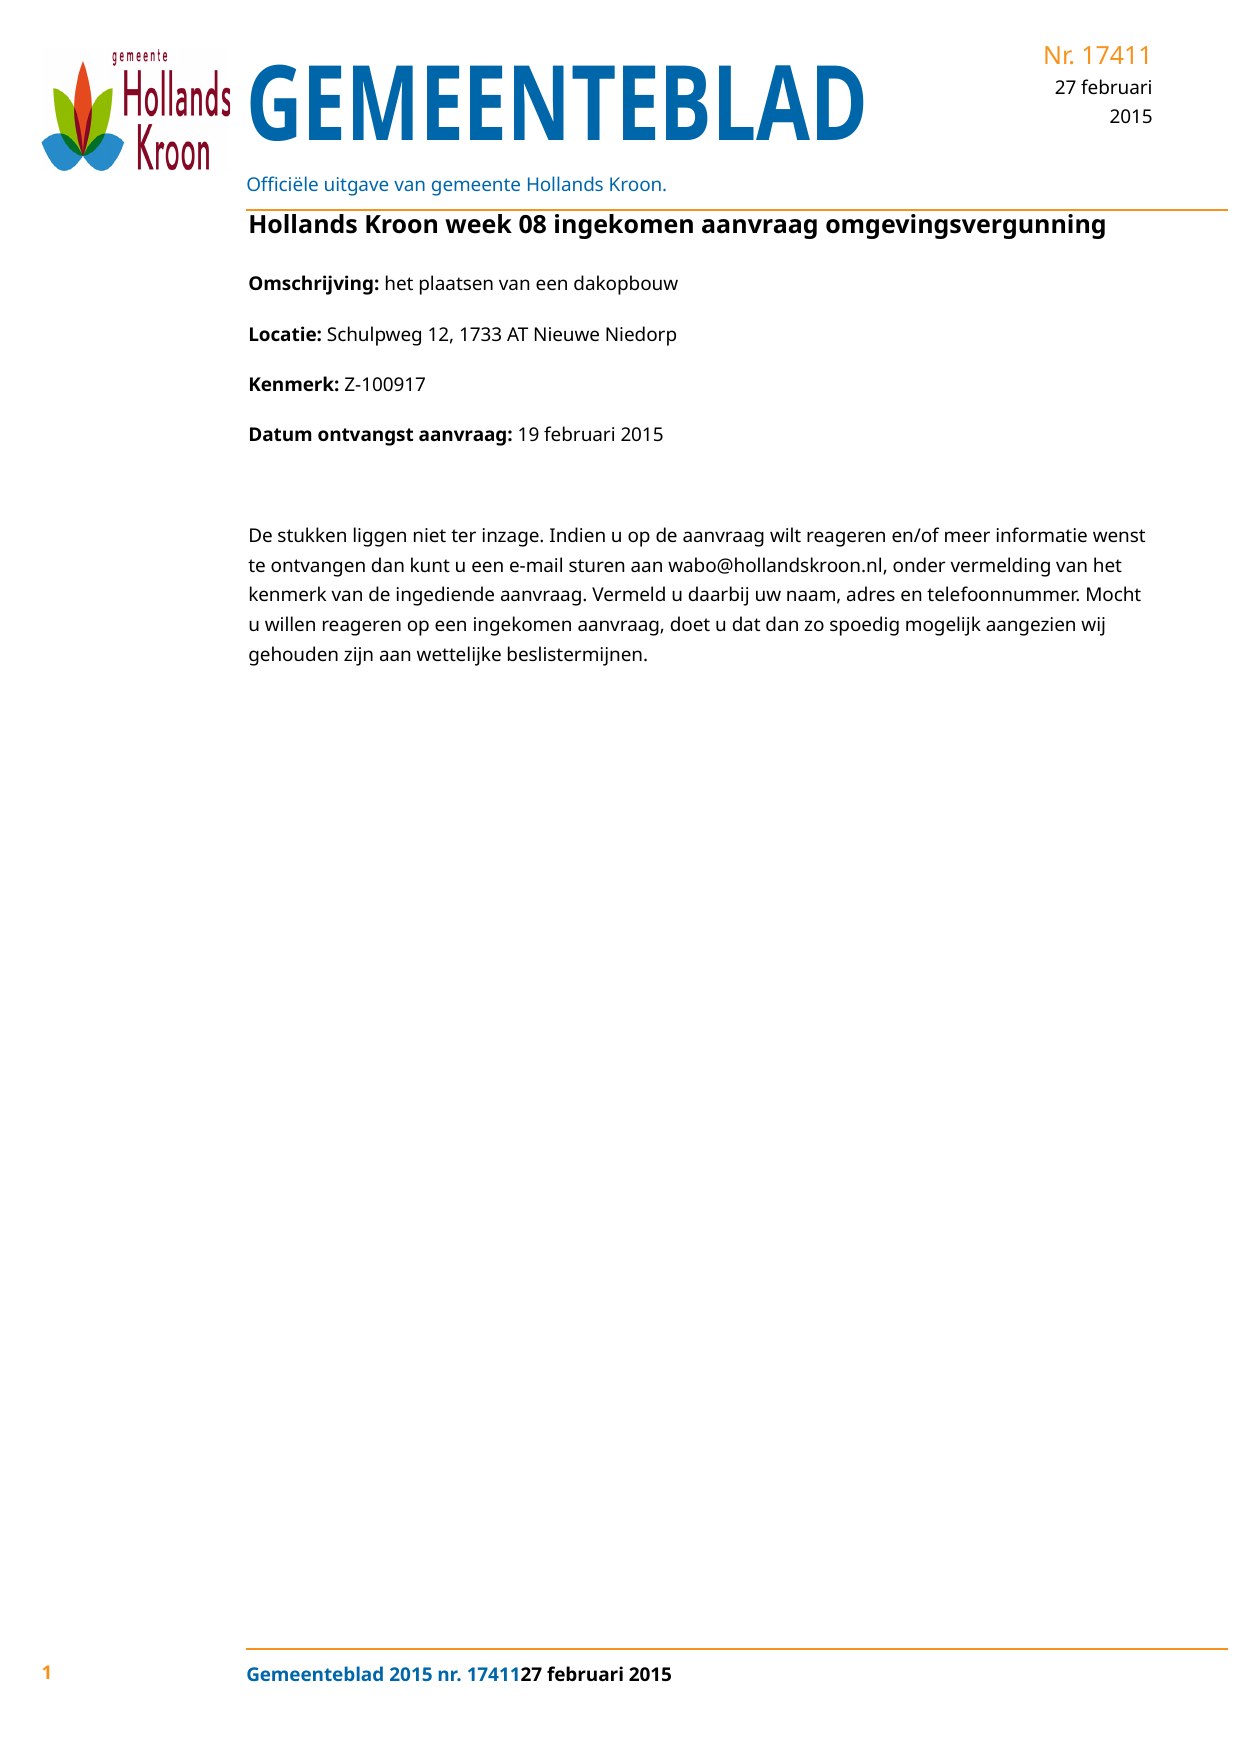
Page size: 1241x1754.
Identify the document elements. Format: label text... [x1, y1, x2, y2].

text Locatie: Schulpweg 12, 1733 AT Nieuwe Niedorp [248, 321, 1152, 346]
text Datum ontvangst aanvraag: 19 februari 2015 [248, 422, 1152, 447]
text De stukken liggen niet ter inzage. Indien u op de aanvraag wilt reageren en/of meer informatie wenst te ontvangen dan kunt u een e-mail sturen aan wabo@hollandskroon.nl, onder vermelding van het kenmerk van de ingediende aanvraag. Vermeld u daarbij uw naam, adres en telefoonnummer. Mocht u willen reageren op een ingekomen aanvraag, doet u dat dan zo spoedig mogelijk aangezien wij gehouden zijn aan wettelijke beslistermijnen. [248, 522, 1152, 666]
text Hollands Kroon week 08 ingekomen aanvraag omgevingsvergunning [248, 211, 1152, 241]
picture [41, 47, 231, 172]
text Kenmerk: Z-100917 [248, 371, 1152, 397]
text Omschrijving: het plaatsen van een dakopbouw [248, 270, 1152, 296]
